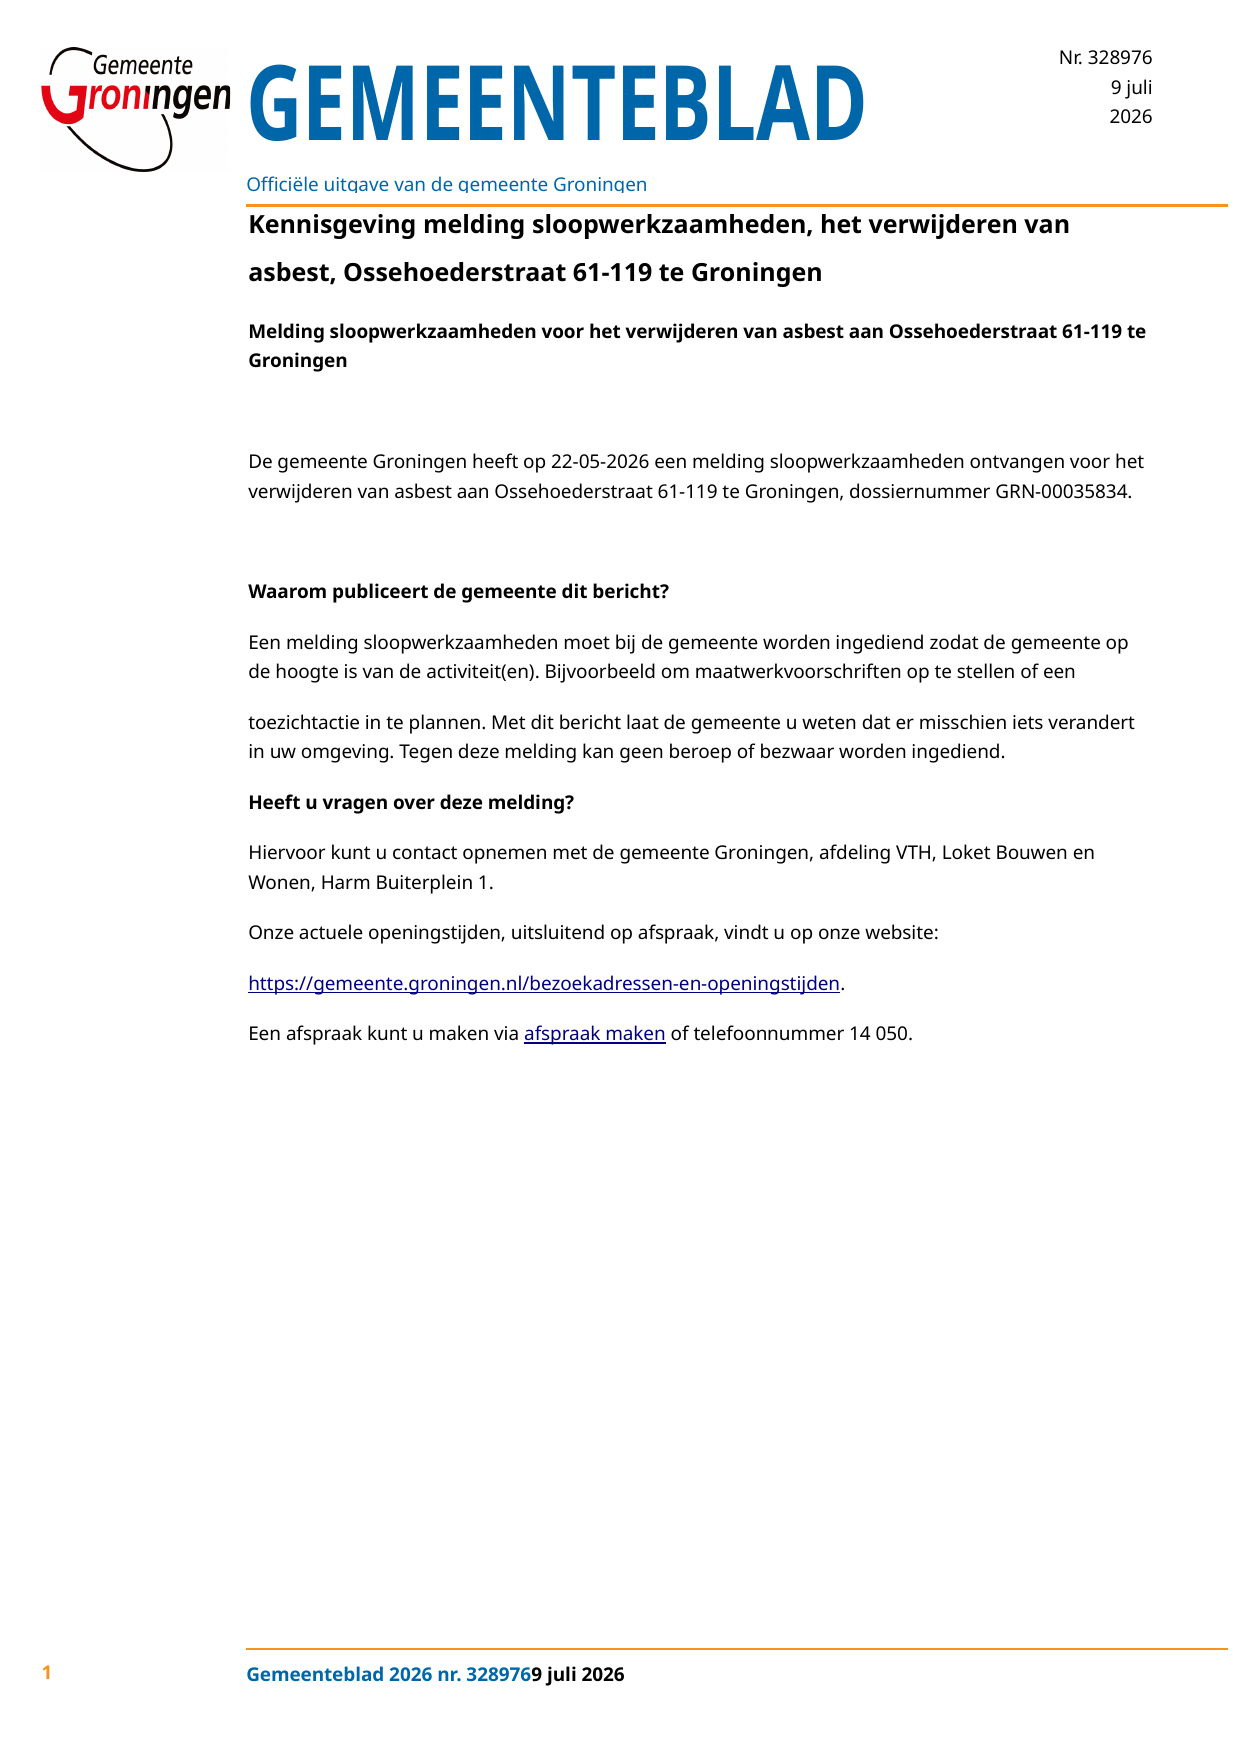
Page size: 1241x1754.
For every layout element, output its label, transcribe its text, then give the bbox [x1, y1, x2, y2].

text Heeft u vragen over deze melding? [248, 789, 1152, 815]
text toezichtactie in te plannen. Met dit bericht laat de gemeente u weten dat er misschien iets verandert in uw omgeving. Tegen deze melding kan geen beroep of bezwaar worden ingediend. [248, 709, 1152, 764]
text Een afspraak kunt u maken via afspraak maken of telefoonnummer 14 050. [248, 1020, 1152, 1046]
text Melding sloopwerkzaamheden voor het verwijderen van asbest aan Ossehoederstraat 61-119 te Groningen [248, 318, 1152, 373]
text Kennisgeving melding sloopwerkzaamheden, het verwijderen van asbest, Ossehoederstraat 61-119 te Groningen [248, 207, 1152, 288]
text Onze actuele openingstijden, uitsluitend op afspraak, vindt u op onze website: [248, 919, 1152, 945]
text Hiervoor kunt u contact opnemen met de gemeente Groningen, afdeling VTH, Loket Bouwen en Wonen, Harm Buiterplein 1. [248, 839, 1152, 895]
text De gemeente Groningen heeft op 22-05-2026 een melding sloopwerkzaamheden ontvangen voor het verwijderen van asbest aan Ossehoederstraat 61-119 te Groningen, dossiernummer GRN-00035834. [248, 448, 1152, 504]
picture [41, 47, 231, 172]
text https://gemeente.groningen.nl/bezoekadressen-en-openingstijden. [248, 970, 1152, 996]
text Waarom publiceert de gemeente dit bericht? [248, 579, 1152, 604]
text Een melding sloopwerkzaamheden moet bij de gemeente worden ingediend zodat de gemeente op de hoogte is van de activiteit(en). Bijvoorbeeld om maatwerkvoorschriften op te stellen of een [248, 629, 1152, 684]
